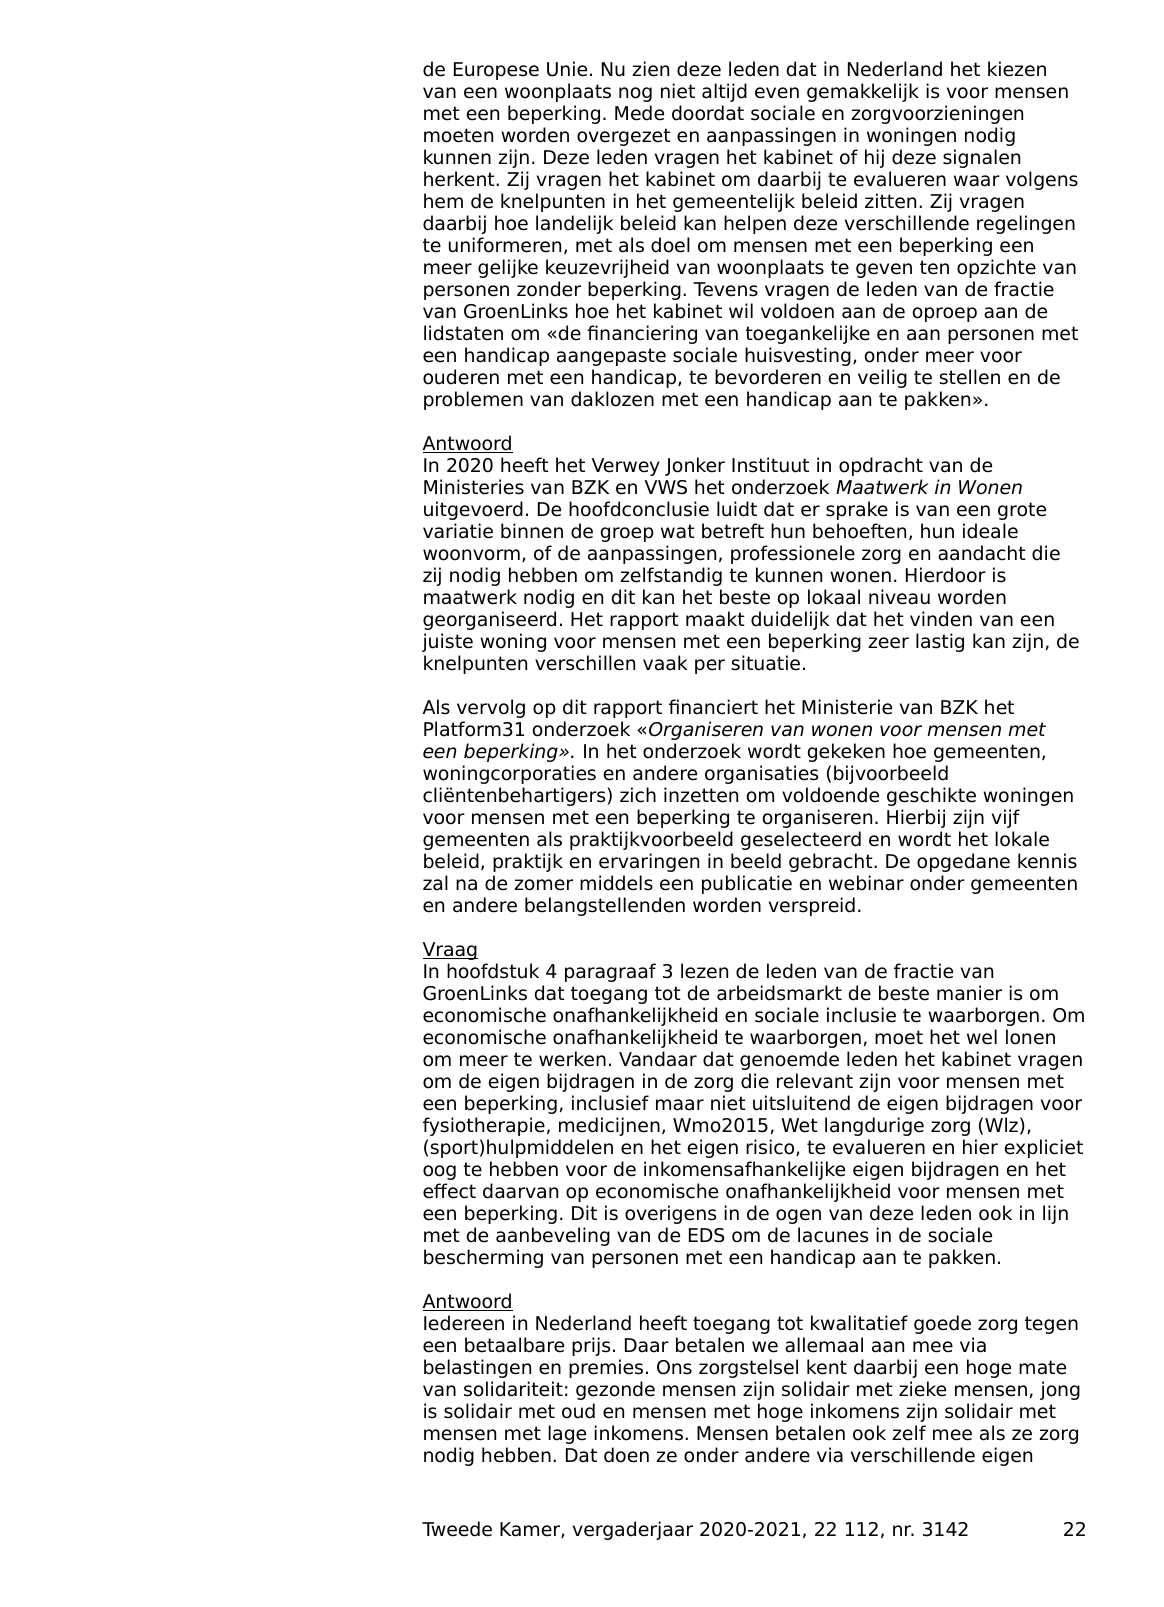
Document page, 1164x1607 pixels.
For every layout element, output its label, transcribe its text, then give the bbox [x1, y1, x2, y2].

text In 2020 heeft het Verwey Jonker Instituut in opdracht van de Ministeries van BZK en VWS het onderzoek Maatwerk in Wonen uitgevoerd. De hoofdconclusie luidt dat er sprake is van een grote variatie binnen de groep wat betreft hun behoeften, hun ideale woonvorm, of de aanpassingen, professionele zorg en aandacht die zij nodig hebben om zelfstandig te kunnen wonen. Hierdoor is maatwerk nodig en dit kan het beste op lokaal niveau worden georganiseerd. Het rapport maakt duidelijk dat het vinden van een juiste woning voor mensen met een beperking zeer lastig kan zijn, de knelpunten verschillen vaak per situatie. [422, 455, 1087, 675]
text Antwoord [422, 433, 1087, 455]
text Antwoord [422, 1291, 1087, 1313]
text In hoofdstuk 4 paragraaf 3 lezen de leden van de fractie van GroenLinks dat toegang tot de arbeidsmarkt de beste manier is om economische onafhankelijkheid en sociale inclusie te waarborgen. Om economische onafhankelijkheid te waarborgen, moet het wel lonen om meer te werken. Vandaar dat genoemde leden het kabinet vragen om de eigen bijdragen in de zorg die relevant zijn voor mensen met een beperking, inclusief maar niet uitsluitend de eigen bijdragen voor fysiotherapie, medicijnen, Wmo2015, Wet langdurige zorg (Wlz), (sport)hulpmiddelen en het eigen risico, te evalueren en hier expliciet oog te hebben voor de inkomensafhankelijke eigen bijdragen en het effect daarvan op economische onafhankelijkheid voor mensen met een beperking. Dit is overigens in de ogen van deze leden ook in lijn met de aanbeveling van de EDS om de lacunes in de sociale bescherming van personen met een handicap aan te pakken. [422, 961, 1087, 1268]
text Vraag [422, 939, 1087, 961]
text de Europese Unie. Nu zien deze leden dat in Nederland het kiezen van een woonplaats nog niet altijd even gemakkelijk is voor mensen met een beperking. Mede doordat sociale en zorgvoorzieningen moeten worden overgezet en aanpassingen in woningen nodig kunnen zijn. Deze leden vragen het kabinet of hij deze signalen herkent. Zij vragen het kabinet om daarbij te evalueren waar volgens hem de knelpunten in het gemeentelijk beleid zitten. Zij vragen daarbij hoe landelijk beleid kan helpen deze verschillende regelingen te uniformeren, met als doel om mensen met een beperking een meer gelijke keuzevrijheid van woonplaats te geven ten opzichte van personen zonder beperking. Tevens vragen de leden van de fractie van GroenLinks hoe het kabinet wil voldoen aan de oproep aan de lidstaten om «de financiering van toegankelijke en aan personen met een handicap aangepaste sociale huisvesting, onder meer voor ouderen met een handicap, te bevorderen en veilig te stellen en de problemen van daklozen met een handicap aan te pakken». [422, 59, 1087, 411]
text Als vervolg op dit rapport financiert het Ministerie van BZK het Platform31 onderzoek «Organiseren van wonen voor mensen met een beperking». In het onderzoek wordt gekeken hoe gemeenten, woningcorporaties en andere organisaties (bijvoorbeeld cliëntenbehartigers) zich inzetten om voldoende geschikte woningen voor mensen met een beperking te organiseren. Hierbij zijn vijf gemeenten als praktijkvoorbeeld geselecteerd en wordt het lokale beleid, praktijk en ervaringen in beeld gebracht. De opgedane kennis zal na de zomer middels een publicatie en webinar onder gemeenten en andere belangstellenden worden verspreid. [422, 697, 1087, 917]
text Iedereen in Nederland heeft toegang tot kwalitatief goede zorg tegen een betaalbare prijs. Daar betalen we allemaal aan mee via belastingen en premies. Ons zorgstelsel kent daarbij een hoge mate van solidariteit: gezonde mensen zijn solidair met zieke mensen, jong is solidair met oud en mensen met hoge inkomens zijn solidair met mensen met lage inkomens. Mensen betalen ook zelf mee als ze zorg nodig hebben. Dat doen ze onder andere via verschillende eigen [422, 1313, 1087, 1467]
